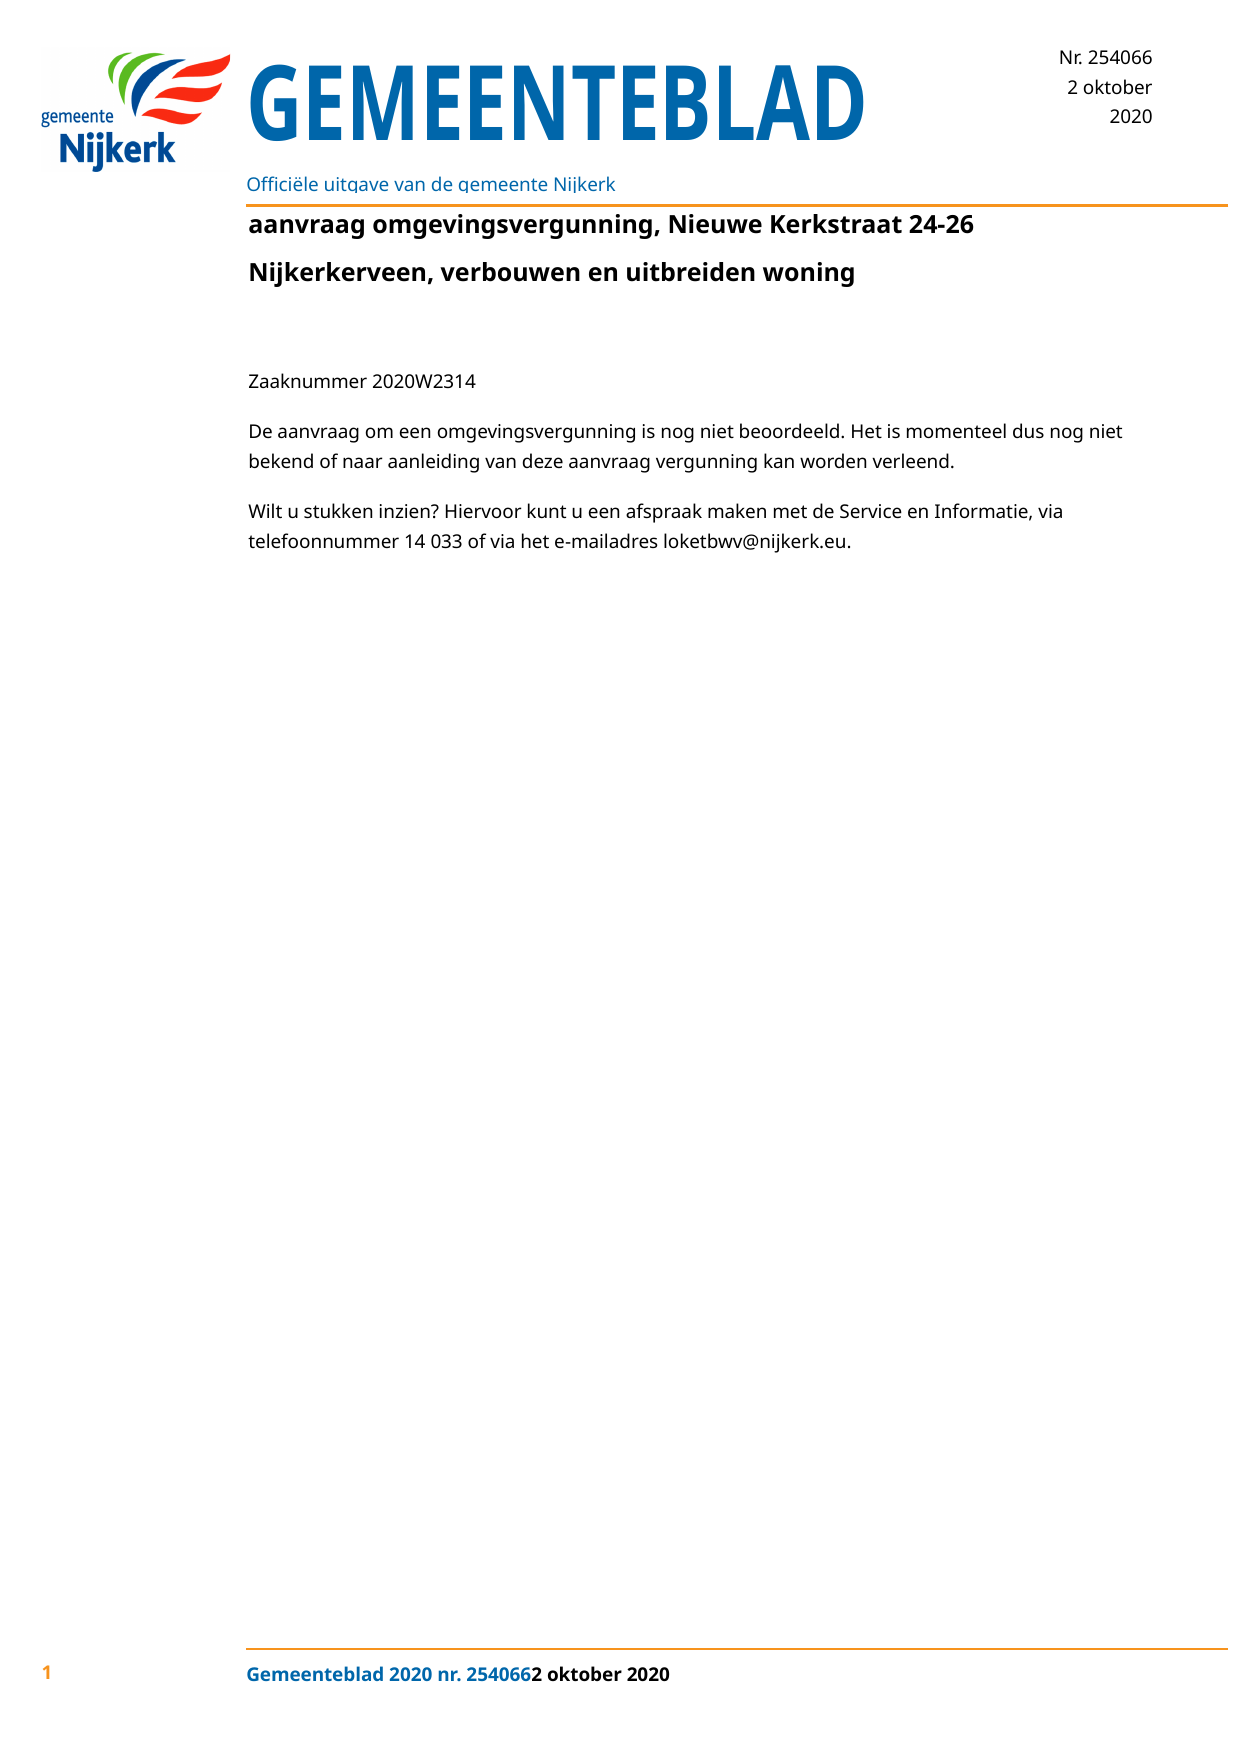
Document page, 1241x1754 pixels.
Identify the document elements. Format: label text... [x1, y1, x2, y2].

text Wilt u stukken inzien? Hiervoor kunt u een afspraak maken met de Service en Informatie, via telefoonnummer 14 033 of via het e-mailadres loketbwv@nijkerk.eu. [248, 499, 1152, 554]
picture [41, 47, 231, 172]
text aanvraag omgevingsvergunning, Nieuwe Kerkstraat 24-26 Nijkerkerveen, verbouwen en uitbreiden woning [248, 207, 1152, 288]
text De aanvraag om een omgevingsvergunning is nog niet beoordeeld. Het is momenteel dus nog niet bekend of naar aanleiding van deze aanvraag vergunning kan worden verleend. [248, 419, 1152, 474]
text Zaaknummer 2020W2314 [248, 368, 1152, 394]
